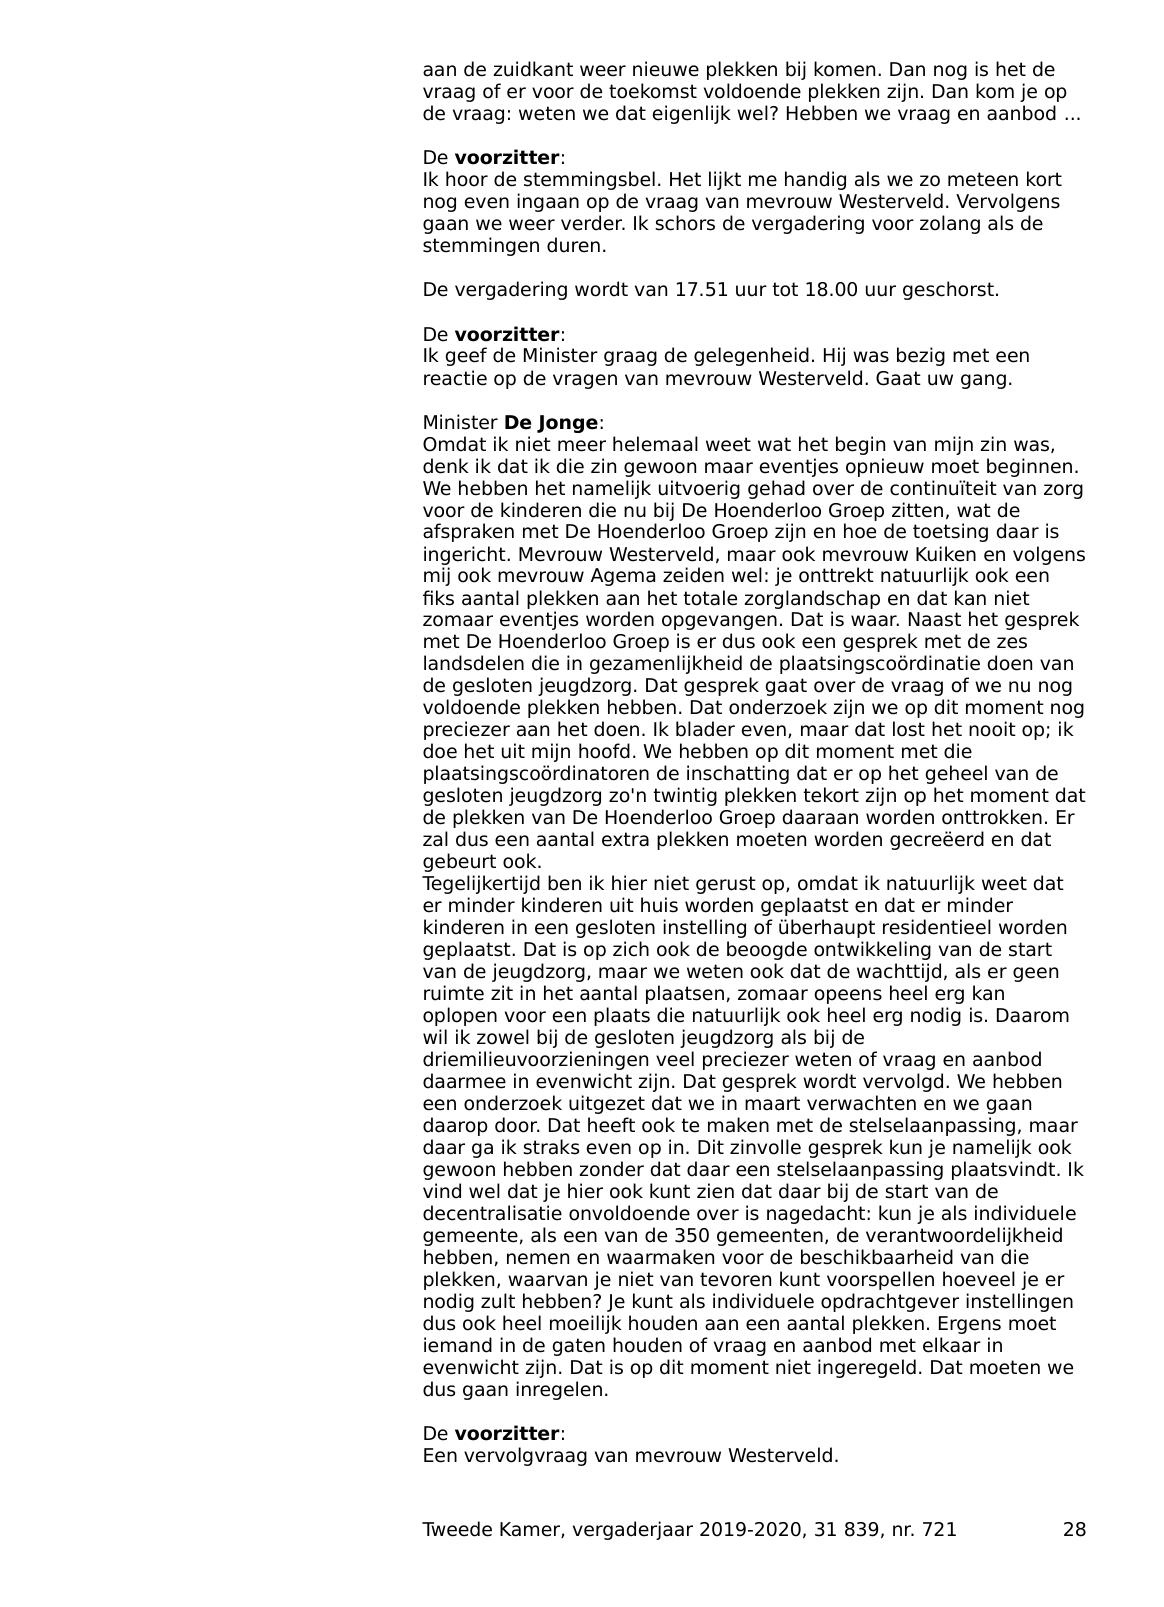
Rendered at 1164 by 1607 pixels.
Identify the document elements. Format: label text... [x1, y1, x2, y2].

text aan de zuidkant weer nieuwe plekken bij komen. Dan nog is het de vraag of er voor de toekomst voldoende plekken zijn. Dan kom je op de vraag: weten we dat eigenlijk wel? Hebben we vraag en aanbod ... [422, 59, 1087, 125]
text Tegelijkertijd ben ik hier niet gerust op, omdat ik natuurlijk weet dat er minder kinderen uit huis worden geplaatst en dat er minder kinderen in een gesloten instelling of überhaupt residentieel worden geplaatst. Dat is op zich ook de beoogde ontwikkeling van de start van de jeugdzorg, maar we weten ook dat de wachttijd, als er geen ruimte zit in het aantal plaatsen, zomaar opeens heel erg kan oplopen voor een plaats die natuurlijk ook heel erg nodig is. Daarom wil ik zowel bij de gesloten jeugdzorg als bij de driemilieuvoorzieningen veel preciezer weten of vraag en aanbod daarmee in evenwicht zijn. Dat gesprek wordt vervolgd. We hebben een onderzoek uitgezet dat we in maart verwachten en we gaan daarop door. Dat heeft ook te maken met de stelselaanpassing, maar daar ga ik straks even op in. Dit zinvolle gesprek kun je namelijk ook gewoon hebben zonder dat daar een stelselaanpassing plaatsvindt. Ik vind wel dat je hier ook kunt zien dat daar bij de start van de decentralisatie onvoldoende over is nagedacht: kun je als individuele gemeente, als een van de 350 gemeenten, de verantwoordelijkheid hebben, nemen en waarmaken voor de beschikbaarheid van die plekken, waarvan je niet van tevoren kunt voorspellen hoeveel je er nodig zult hebben? Je kunt als individuele opdrachtgever instellingen dus ook heel moeilijk houden aan een aantal plekken. Ergens moet iemand in de gaten houden of vraag en aanbod met elkaar in evenwicht zijn. Dat is op dit moment niet ingeregeld. Dat moeten we dus gaan inregelen. [422, 873, 1087, 1401]
text Een vervolgvraag van mevrouw Westerveld. [422, 1445, 1087, 1467]
text Ik geef de Minister graag de gelegenheid. Hij was bezig met een reactie op de vragen van mevrouw Westerveld. Gaat uw gang. [422, 345, 1087, 389]
text Minister De Jonge: [422, 412, 1087, 433]
text De voorzitter: [422, 147, 1087, 169]
text Ik hoor de stemmingsbel. Het lijkt me handig als we zo meteen kort nog even ingaan op de vraag van mevrouw Westerveld. Vervolgens gaan we weer verder. Ik schors de vergadering voor zolang als de stemmingen duren. [422, 169, 1087, 257]
text De voorzitter: [422, 323, 1087, 345]
text De vergadering wordt van 17.51 uur tot 18.00 uur geschorst. [422, 279, 1087, 301]
text De voorzitter: [422, 1423, 1087, 1445]
text Omdat ik niet meer helemaal weet wat het begin van mijn zin was, denk ik dat ik die zin gewoon maar eventjes opnieuw moet beginnen. We hebben het namelijk uitvoerig gehad over de continuïteit van zorg voor de kinderen die nu bij De Hoenderloo Groep zitten, wat de afspraken met De Hoenderloo Groep zijn en hoe de toetsing daar is ingericht. Mevrouw Westerveld, maar ook mevrouw Kuiken en volgens mij ook mevrouw Agema zeiden wel: je onttrekt natuurlijk ook een fiks aantal plekken aan het totale zorglandschap en dat kan niet zomaar eventjes worden opgevangen. Dat is waar. Naast het gesprek met De Hoenderloo Groep is er dus ook een gesprek met de zes landsdelen die in gezamenlijkheid de plaatsingscoördinatie doen van de gesloten jeugdzorg. Dat gesprek gaat over de vraag of we nu nog voldoende plekken hebben. Dat onderzoek zijn we op dit moment nog preciezer aan het doen. Ik blader even, maar dat lost het nooit op; ik doe het uit mijn hoofd. We hebben op dit moment met die plaatsingscoördinatoren de inschatting dat er op het geheel van de gesloten jeugdzorg zo'n twintig plekken tekort zijn op het moment dat de plekken van De Hoenderloo Groep daaraan worden onttrokken. Er zal dus een aantal extra plekken moeten worden gecreëerd en dat gebeurt ook. [422, 433, 1087, 873]
